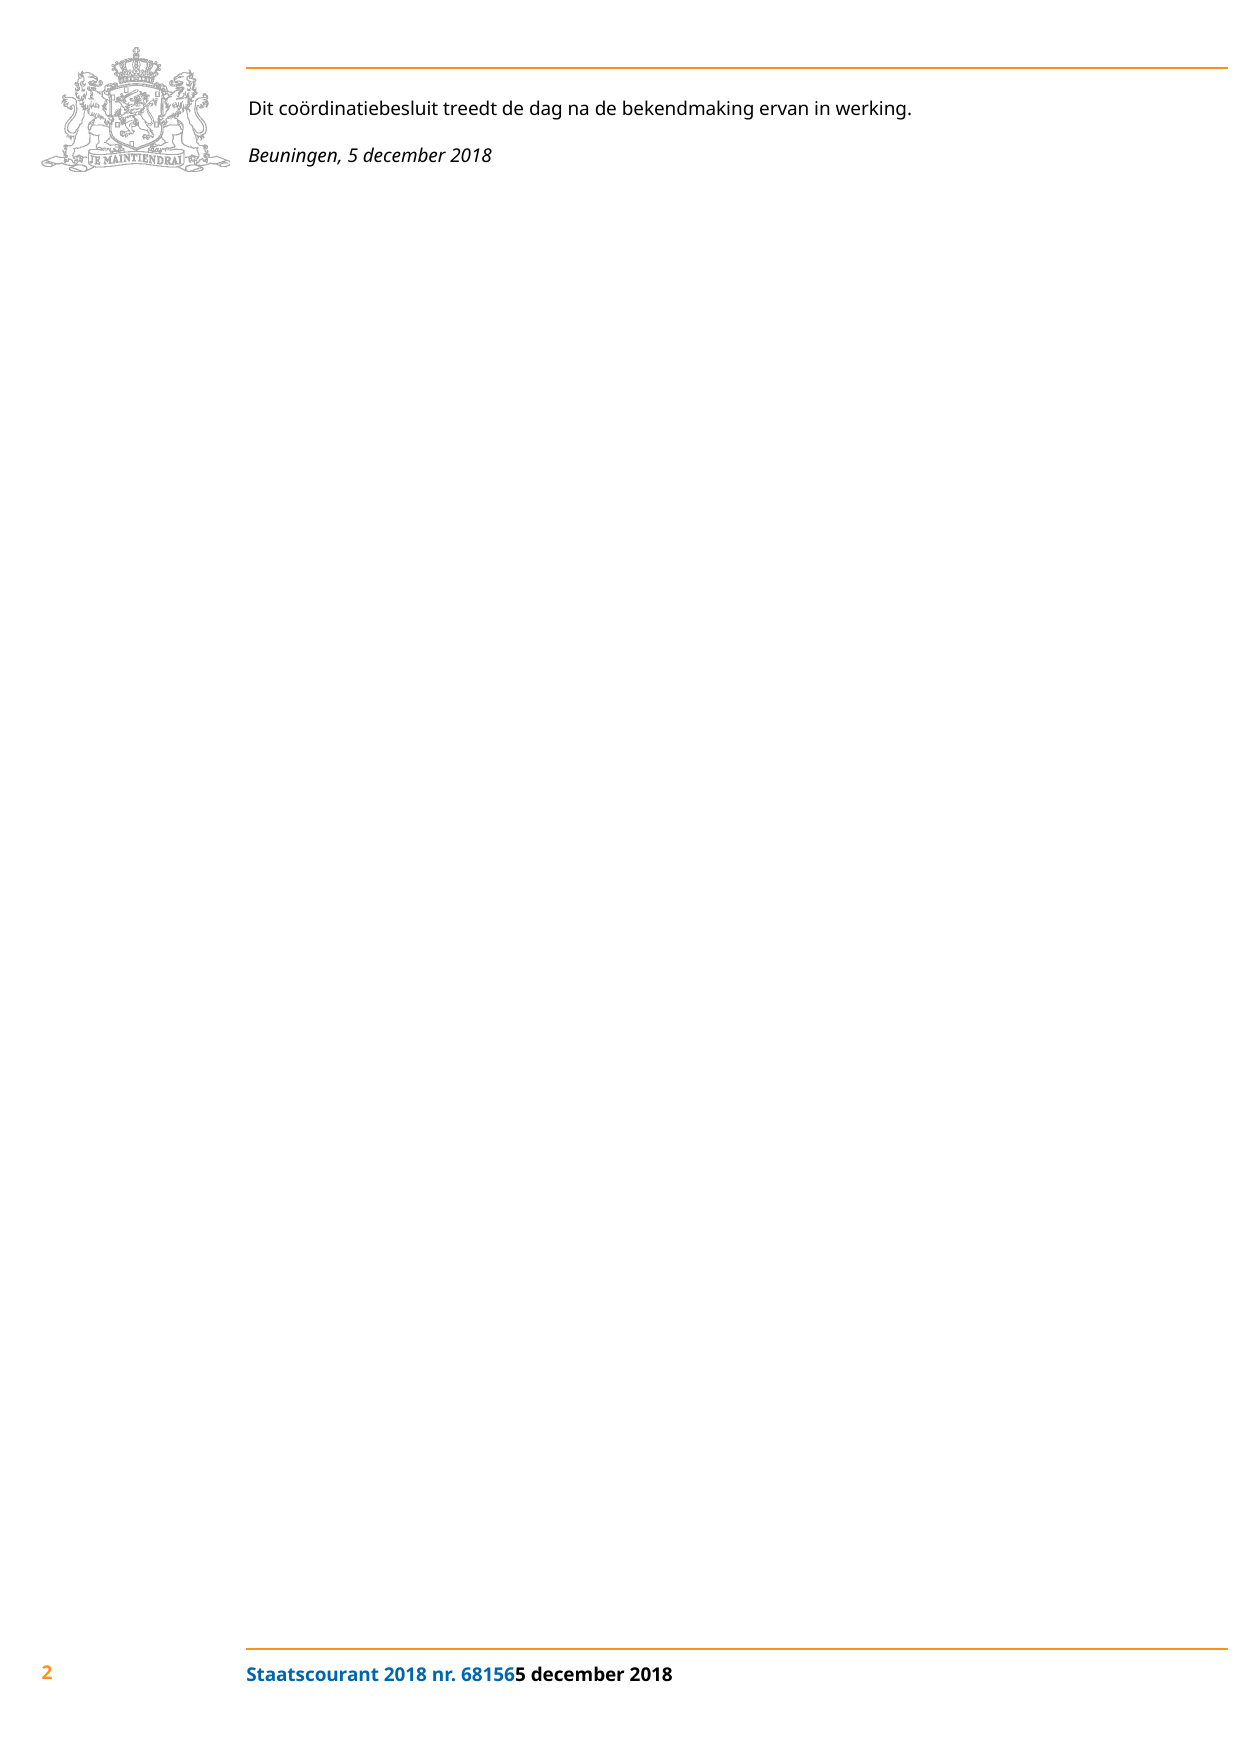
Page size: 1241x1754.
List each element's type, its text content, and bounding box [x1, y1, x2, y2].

text Beuningen, 5 december 2018 [248, 143, 1152, 168]
picture [41, 47, 231, 172]
text Dit coördinatiebesluit treedt de dag na de bekendmaking ervan in werking. [248, 95, 1152, 121]
